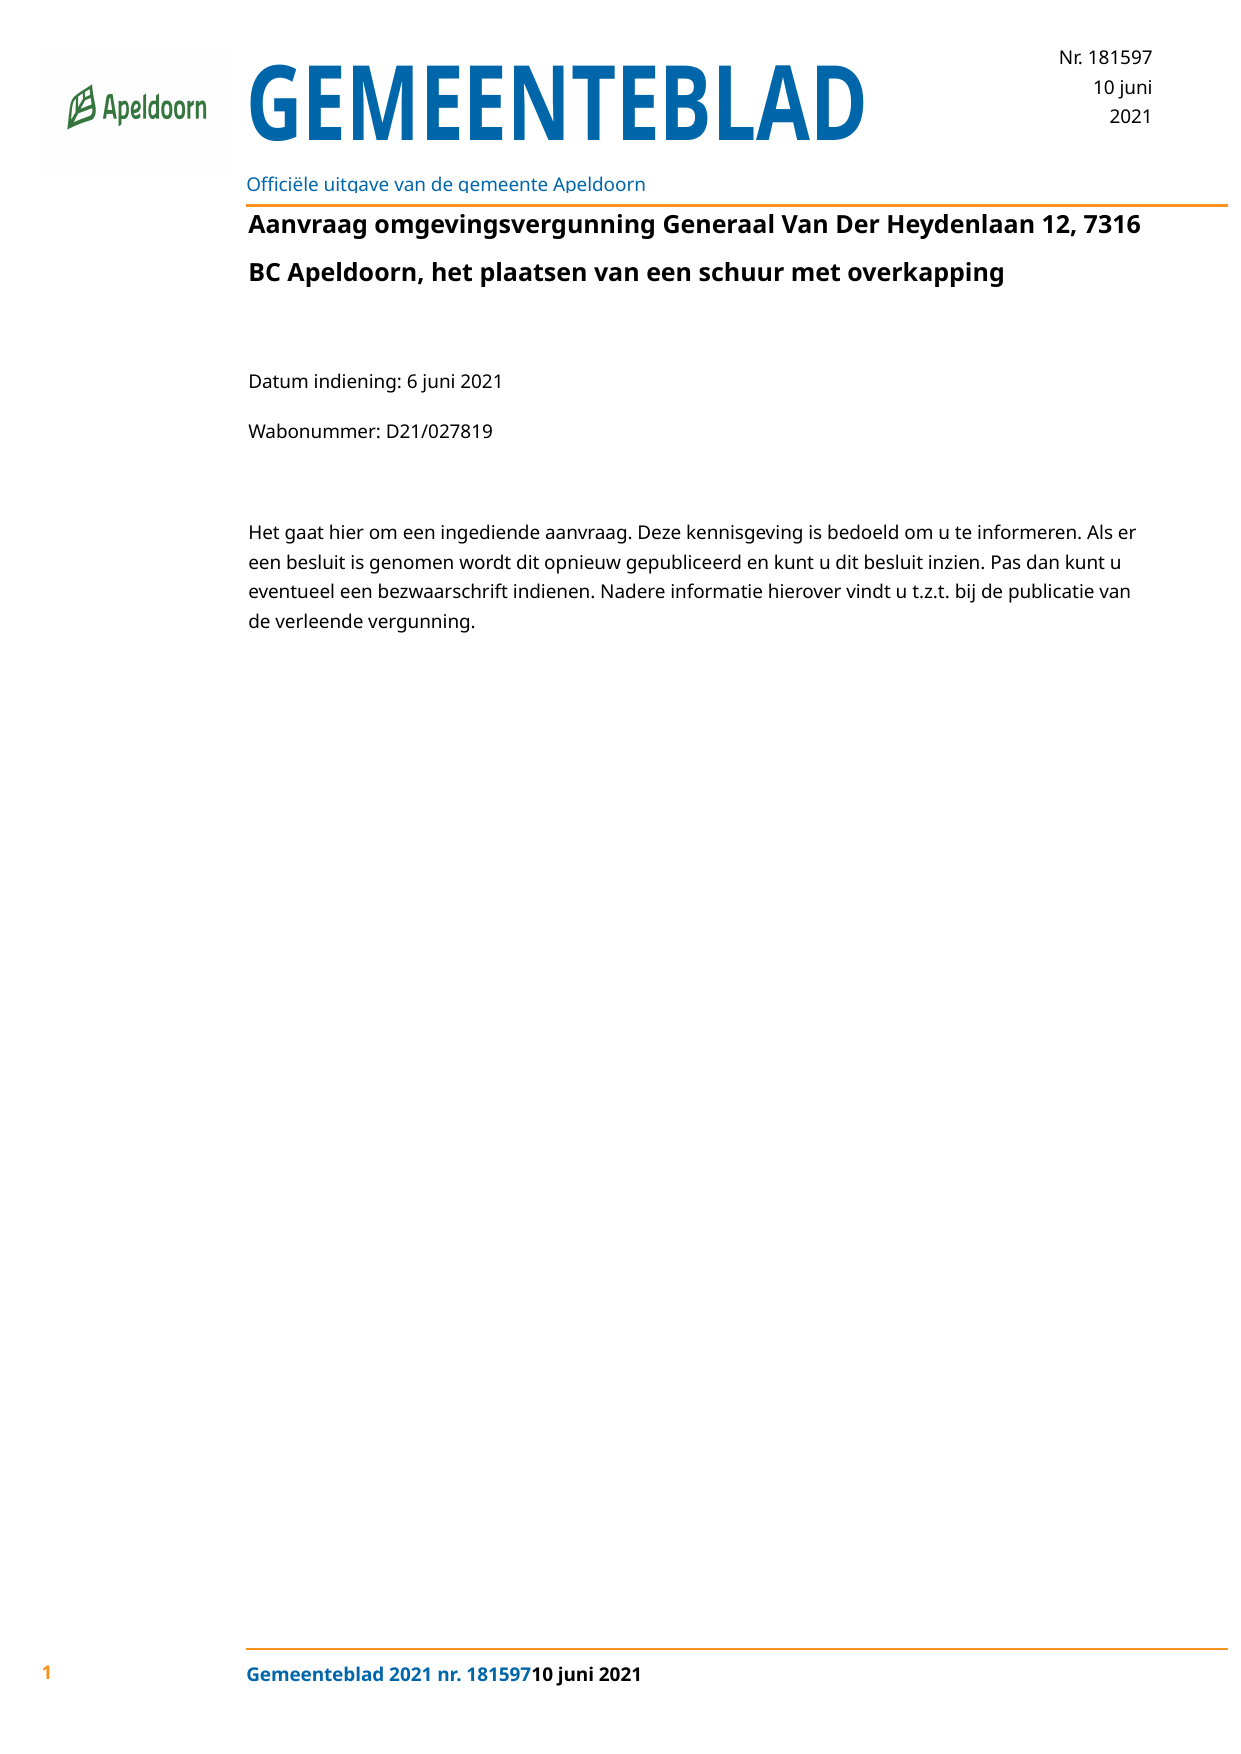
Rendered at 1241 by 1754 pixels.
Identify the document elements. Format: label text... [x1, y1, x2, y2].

text Wabonummer: D21/027819 [248, 419, 1152, 444]
text Aanvraag omgevingsvergunning Generaal Van Der Heydenlaan 12, 7316 BC Apeldoorn, het plaatsen van een schuur met overkapping [248, 207, 1152, 288]
text Datum indiening: 6 juni 2021 [248, 368, 1152, 394]
picture [41, 47, 231, 172]
text Het gaat hier om een ingediende aanvraag. Deze kennisgeving is bedoeld om u te informeren. Als er een besluit is genomen wordt dit opnieuw gepubliceerd en kunt u dit besluit inzien. Pas dan kunt u eventueel een bezwaarschrift indienen. Nadere informatie hierover vindt u t.z.t. bij de publicatie van de verleende vergunning. [248, 519, 1152, 634]
